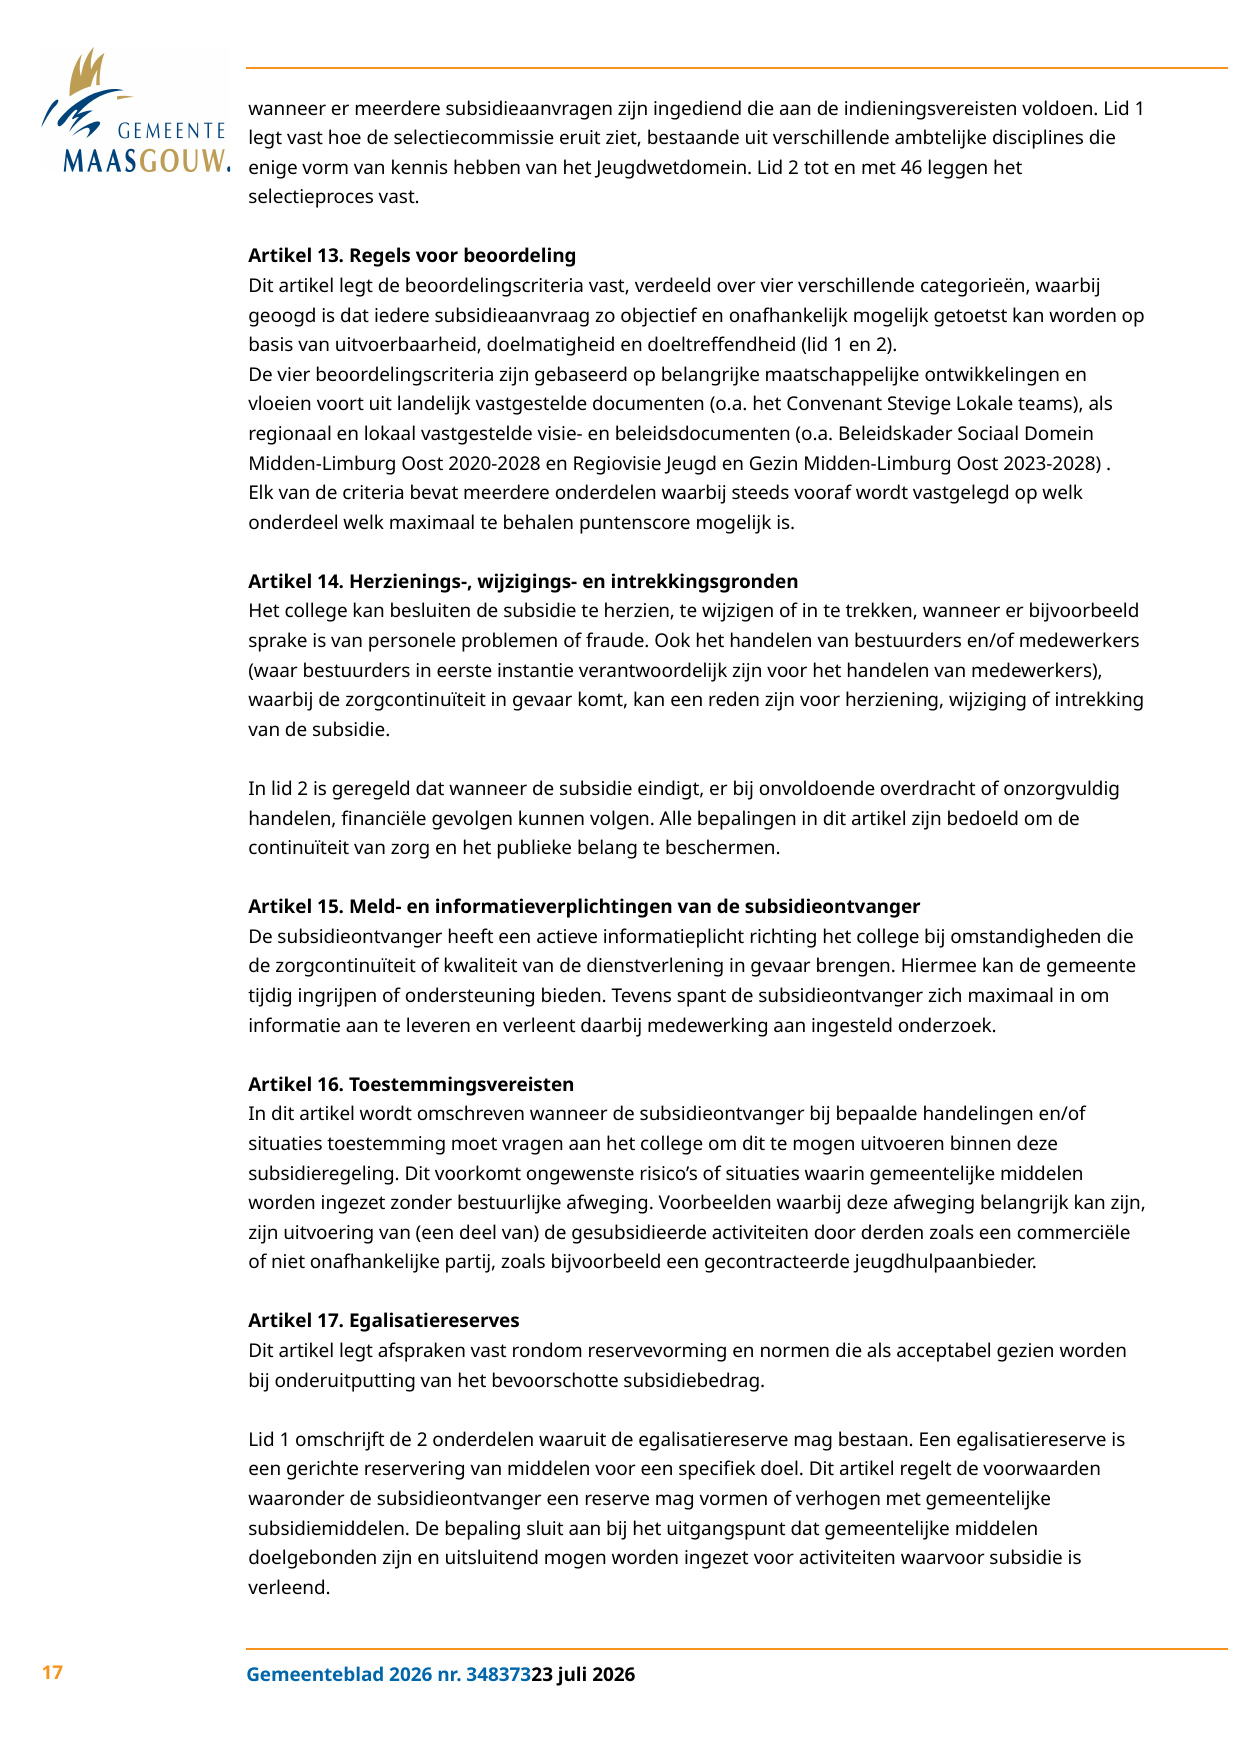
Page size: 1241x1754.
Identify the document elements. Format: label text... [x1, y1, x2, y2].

text De subsidieontvanger heeft een actieve informatieplicht richting het college bij omstandigheden die de zorgcontinuïteit of kwaliteit van de dienstverlening in gevaar brengen. Hiermee kan de gemeente tijdig ingrijpen of ondersteuning bieden. Tevens spant de subsidieontvanger zich maximaal in om informatie aan te leveren en verleent daarbij medewerking aan ingesteld onderzoek. [248, 923, 1152, 1038]
text Artikel 13. Regels voor beoordeling [248, 243, 1152, 268]
text wanneer er meerdere subsidieaanvragen zijn ingediend die aan de indieningsvereisten voldoen. Lid 1 legt vast hoe de selectiecommissie eruit ziet, bestaande uit verschillende ambtelijke disciplines die enige vorm van kennis hebben van het Jeugdwetdomein. Lid 2 tot en met 46 leggen het selectieproces vast. [248, 95, 1152, 209]
text Dit artikel legt de beoordelingscriteria vast, verdeeld over vier verschillende categorieën, waarbij geoogd is dat iedere subsidieaanvraag zo objectief en onafhankelijk mogelijk getoetst kan worden op basis van uitvoerbaarheid, doelmatigheid en doeltreffendheid (lid 1 en 2). [248, 272, 1152, 357]
text Artikel 15. Meld- en informatieverplichtingen van de subsidieontvanger [248, 893, 1152, 919]
text Dit artikel legt afspraken vast rondom reservevorming en normen die als acceptabel gezien worden bij onderuitputting van het bevoorschotte subsidiebedrag. [248, 1337, 1152, 1393]
text Artikel 16. Toestemmingsvereisten [248, 1071, 1152, 1097]
text In dit artikel wordt omschreven wanneer de subsidieontvanger bij bepaalde handelingen en/of situaties toestemming moet vragen aan het college om dit te mogen uitvoeren binnen deze subsidieregeling. Dit voorkomt ongewenste risico’s of situaties waarin gemeentelijke middelen worden ingezet zonder bestuurlijke afweging. Voorbeelden waarbij deze afweging belangrijk kan zijn, zijn uitvoering van (een deel van) de gesubsidieerde activiteiten door derden zoals een commerciële of niet onafhankelijke partij, zoals bijvoorbeeld een gecontracteerde jeugdhulpaanbieder. [248, 1101, 1152, 1274]
text Lid 1 omschrijft de 2 onderdelen waaruit de egalisatiereserve mag bestaan. Een egalisatiereserve is een gerichte reservering van middelen voor een specifiek doel. Dit artikel regelt de voorwaarden waaronder de subsidieontvanger een reserve mag vormen of verhogen met gemeentelijke subsidiemiddelen. De bepaling sluit aan bij het uitgangspunt dat gemeentelijke middelen doelgebonden zijn en uitsluitend mogen worden ingezet voor activiteiten waarvoor subsidie is verleend. [248, 1426, 1152, 1600]
text In lid 2 is geregeld dat wanneer de subsidie eindigt, er bij onvoldoende overdracht of onzorgvuldig handelen, financiële gevolgen kunnen volgen. Alle bepalingen in dit artikel zijn bedoeld om de continuïteit van zorg en het publieke belang te beschermen. [248, 775, 1152, 860]
text Artikel 17. Egalisatiereserves [248, 1308, 1152, 1333]
text Elk van de criteria bevat meerdere onderdelen waarbij steeds vooraf wordt vastgelegd op welk onderdeel welk maximaal te behalen puntenscore mogelijk is. [248, 479, 1152, 535]
text Artikel 14. Herzienings-, wijzigings- en intrekkingsgronden [248, 568, 1152, 594]
text De vier beoordelingscriteria zijn gebaseerd op belangrijke maatschappelijke ontwikkelingen en vloeien voort uit landelijk vastgestelde documenten (o.a. het Convenant Stevige Lokale teams), als regionaal en lokaal vastgestelde visie- en beleidsdocumenten (o.a. Beleidskader Sociaal Domein Midden-Limburg Oost 2020-2028 en Regiovisie Jeugd en Gezin Midden-Limburg Oost 2023-2028) . [248, 361, 1152, 476]
text Het college kan besluiten de subsidie te herzien, te wijzigen of in te trekken, wanneer er bijvoorbeeld sprake is van personele problemen of fraude. Ook het handelen van bestuurders en/of medewerkers (waar bestuurders in eerste instantie verantwoordelijk zijn voor het handelen van medewerkers), waarbij de zorgcontinuïteit in gevaar komt, kan een reden zijn voor herziening, wijziging of intrekking van de subsidie. [248, 598, 1152, 742]
picture [41, 47, 231, 172]
